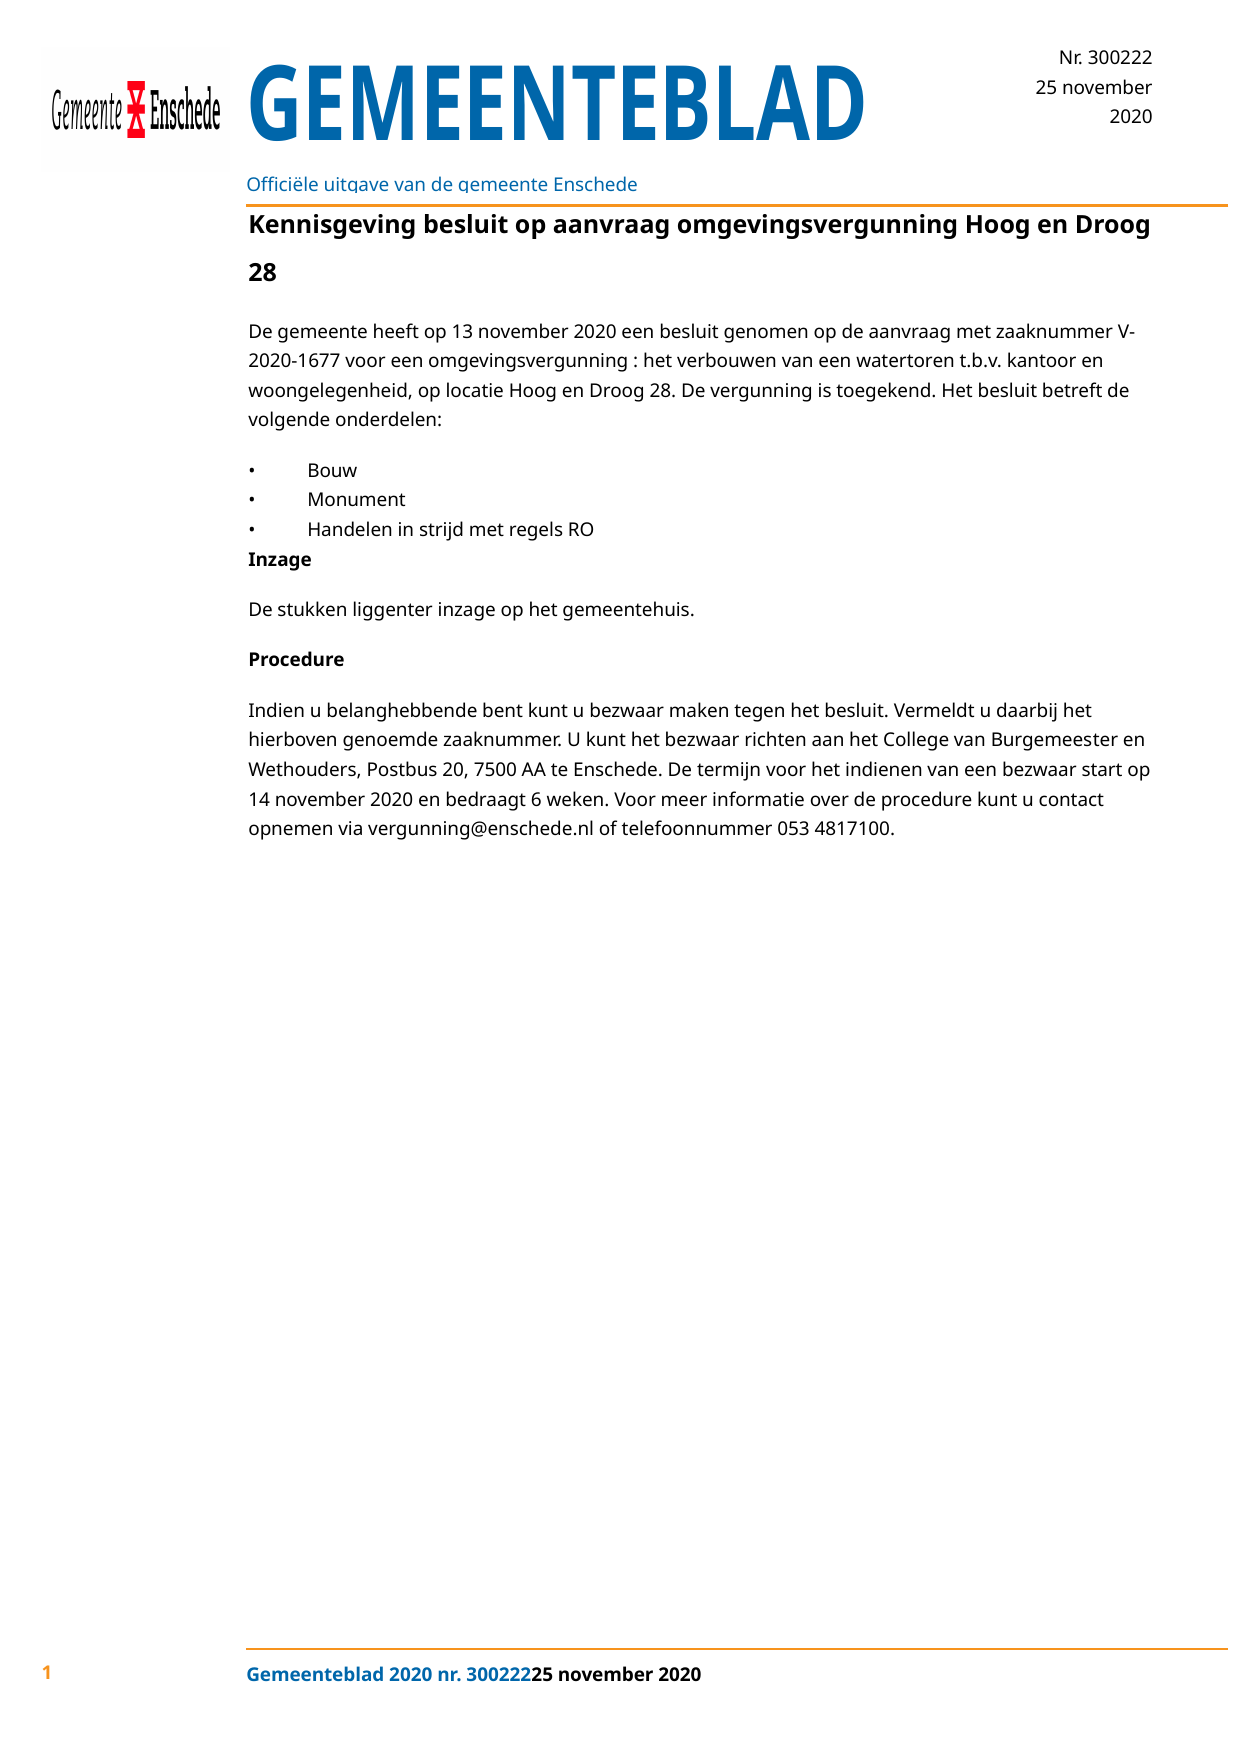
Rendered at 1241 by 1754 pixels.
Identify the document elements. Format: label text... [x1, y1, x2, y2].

text De stukken liggenter inzage op het gemeentehuis. [248, 596, 1152, 622]
text Indien u belanghebbende bent kunt u bezwaar maken tegen het besluit. Vermeldt u daarbij het hierboven genoemde zaaknummer. U kunt het bezwaar richten aan het College van Burgemees­ter en Wethouders, Postbus 20, 7500 AA te Enschede. De termijn voor het indienen van een bezwaar start op 14 november 2020 en bedraagt 6 weken. Voor meer informatie over de procedure kunt u contact opnemen via vergunning@enschede.nl of telefoonnummer 053 4817100. [248, 697, 1152, 841]
list Monument [248, 487, 1152, 512]
list Bouw [248, 457, 1152, 483]
text De gemeente heeft op 13 november 2020 een besluit genomen op de aanvraag met zaaknummer V-2020-1677 voor een omgevingsvergunning : het verbouwen van een watertoren t.b.v. kantoor en woongelegenheid, op locatie Hoog en Droog 28. De vergunning is toegekend. Het besluit betreft de volgende onderdelen: [248, 318, 1152, 432]
text Kennisgeving besluit op aanvraag omgevingsvergunning Hoog en Droog 28 [248, 207, 1152, 288]
list Handelen in strijd met regels RO [248, 516, 1152, 542]
text Inzage [248, 546, 1152, 572]
text Procedure [248, 647, 1152, 672]
picture [41, 47, 231, 172]
